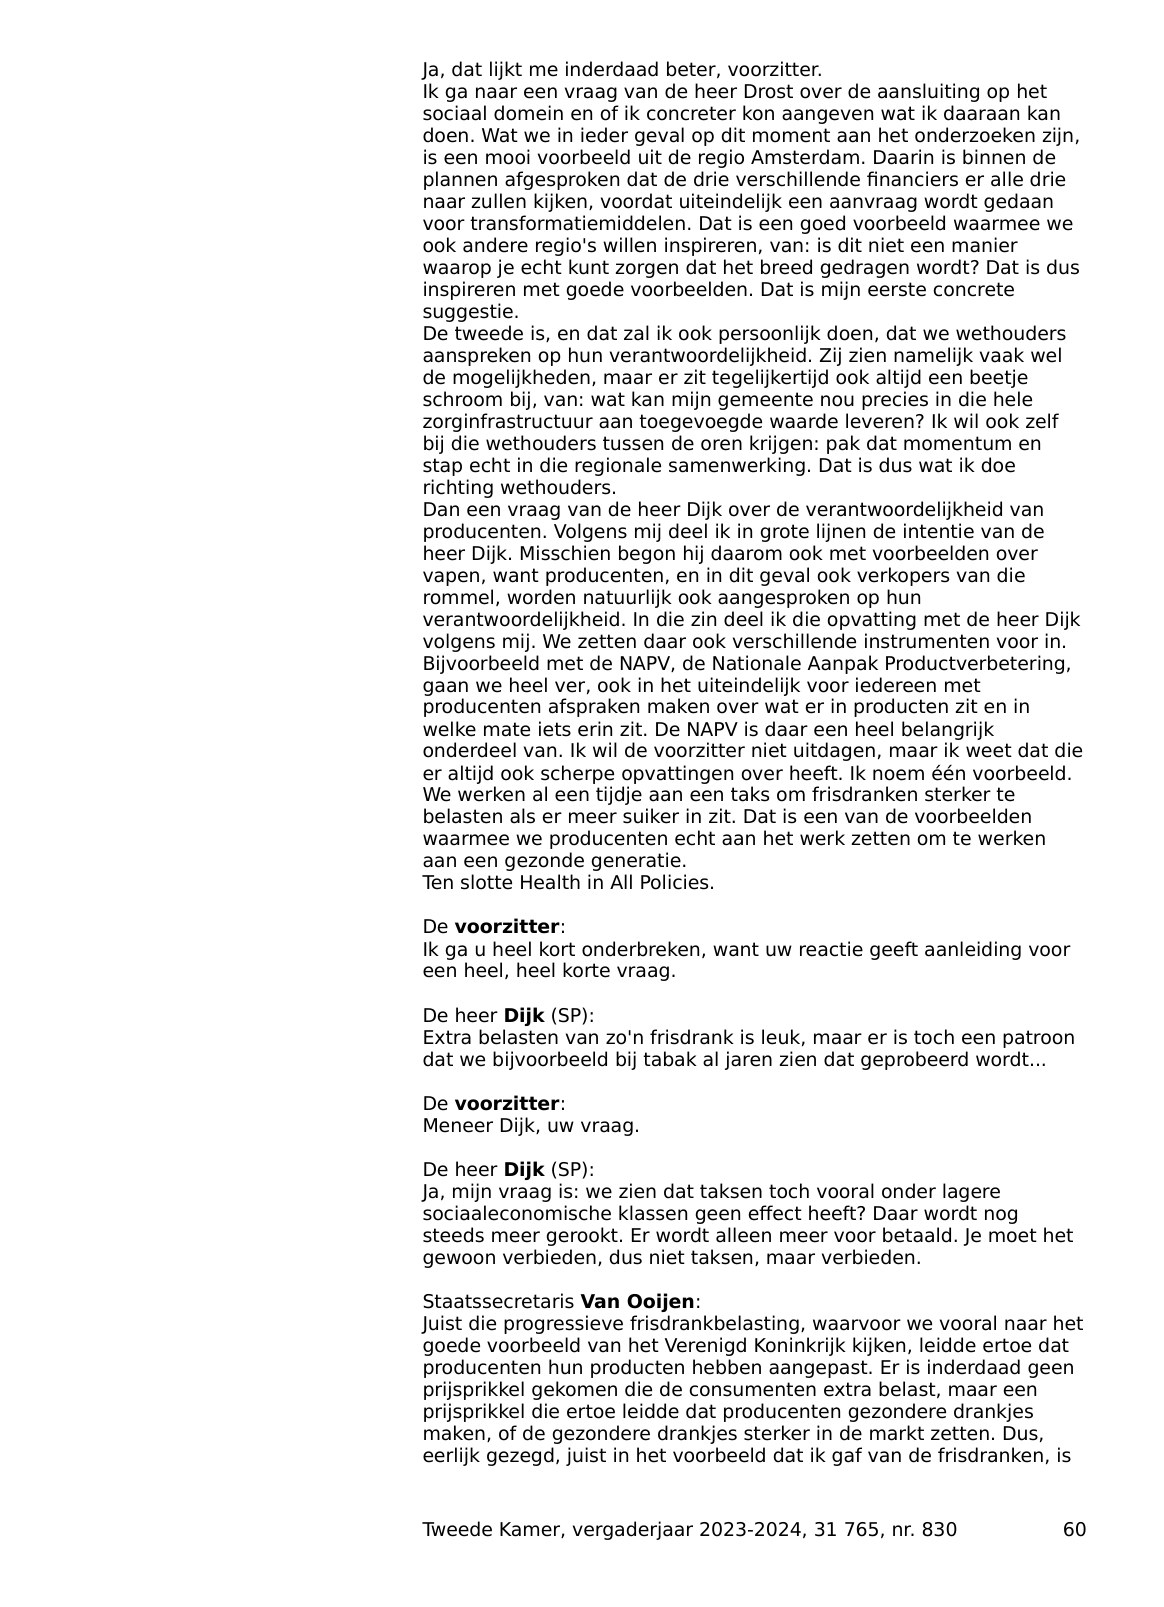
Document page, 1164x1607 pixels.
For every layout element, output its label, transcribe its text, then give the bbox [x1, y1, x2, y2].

text Juist die progressieve frisdrankbelasting, waarvoor we vooral naar het goede voorbeeld van het Verenigd Koninkrijk kijken, leidde ertoe dat producenten hun producten hebben aangepast. Er is inderdaad geen prijsprikkel gekomen die de consumenten extra belast, maar een prijsprikkel die ertoe leidde dat producenten gezondere drankjes maken, of de gezondere drankjes sterker in de markt zetten. Dus, eerlijk gezegd, juist in het voorbeeld dat ik gaf van de frisdranken, is [422, 1313, 1087, 1467]
text Ten slotte Health in All Policies. [422, 872, 1087, 894]
text Extra belasten van zo'n frisdrank is leuk, maar er is toch een patroon dat we bijvoorbeeld bij tabak al jaren zien dat geprobeerd wordt... [422, 1027, 1087, 1071]
text De heer Dijk (SP): [422, 1159, 1087, 1181]
text Ja, dat lijkt me inderdaad beter, voorzitter. [422, 59, 1087, 81]
text Ik ga u heel kort onderbreken, want uw reactie geeft aanleiding voor een heel, heel korte vraag. [422, 938, 1087, 982]
text De voorzitter: [422, 1093, 1087, 1115]
text Dan een vraag van de heer Dijk over de verantwoordelijkheid van producenten. Volgens mij deel ik in grote lijnen de intentie van de heer Dijk. Misschien begon hij daarom ook met voorbeelden over vapen, want producenten, en in dit geval ook verkopers van die rommel, worden natuurlijk ook aangesproken op hun verantwoordelijkheid. In die zin deel ik die opvatting met de heer Dijk volgens mij. We zetten daar ook verschillende instrumenten voor in. Bijvoorbeeld met de NAPV, de Nationale Aanpak Productverbetering, gaan we heel ver, ook in het uiteindelijk voor iedereen met producenten afspraken maken over wat er in producten zit en in welke mate iets erin zit. De NAPV is daar een heel belangrijk onderdeel van. Ik wil de voorzitter niet uitdagen, maar ik weet dat die er altijd ook scherpe opvattingen over heeft. Ik noem één voorbeeld. We werken al een tijdje aan een taks om frisdranken sterker te belasten als er meer suiker in zit. Dat is een van de voorbeelden waarmee we producenten echt aan het werk zetten om te werken aan een gezonde generatie. [422, 499, 1087, 872]
text De voorzitter: [422, 916, 1087, 938]
text Meneer Dijk, uw vraag. [422, 1115, 1087, 1137]
text De heer Dijk (SP): [422, 1004, 1087, 1027]
text De tweede is, en dat zal ik ook persoonlijk doen, dat we wethouders aanspreken op hun verantwoordelijkheid. Zij zien namelijk vaak wel de mogelijkheden, maar er zit tegelijkertijd ook altijd een beetje schroom bij, van: wat kan mijn gemeente nou precies in die hele zorginfrastructuur aan toegevoegde waarde leveren? Ik wil ook zelf bij die wethouders tussen de oren krijgen: pak dat momentum en stap echt in die regionale samenwerking. Dat is dus wat ik doe richting wethouders. [422, 323, 1087, 499]
text Staatssecretaris Van Ooijen: [422, 1291, 1087, 1313]
text Ja, mijn vraag is: we zien dat taksen toch vooral onder lagere sociaaleconomische klassen geen effect heeft? Daar wordt nog steeds meer gerookt. Er wordt alleen meer voor betaald. Je moet het gewoon verbieden, dus niet taksen, maar verbieden. [422, 1181, 1087, 1269]
text Ik ga naar een vraag van de heer Drost over de aansluiting op het sociaal domein en of ik concreter kon aangeven wat ik daaraan kan doen. Wat we in ieder geval op dit moment aan het onderzoeken zijn, is een mooi voorbeeld uit de regio Amsterdam. Daarin is binnen de plannen afgesproken dat de drie verschillende financiers er alle drie naar zullen kijken, voordat uiteindelijk een aanvraag wordt gedaan voor transformatiemiddelen. Dat is een goed voorbeeld waarmee we ook andere regio's willen inspireren, van: is dit niet een manier waarop je echt kunt zorgen dat het breed gedragen wordt? Dat is dus inspireren met goede voorbeelden. Dat is mijn eerste concrete suggestie. [422, 81, 1087, 323]
